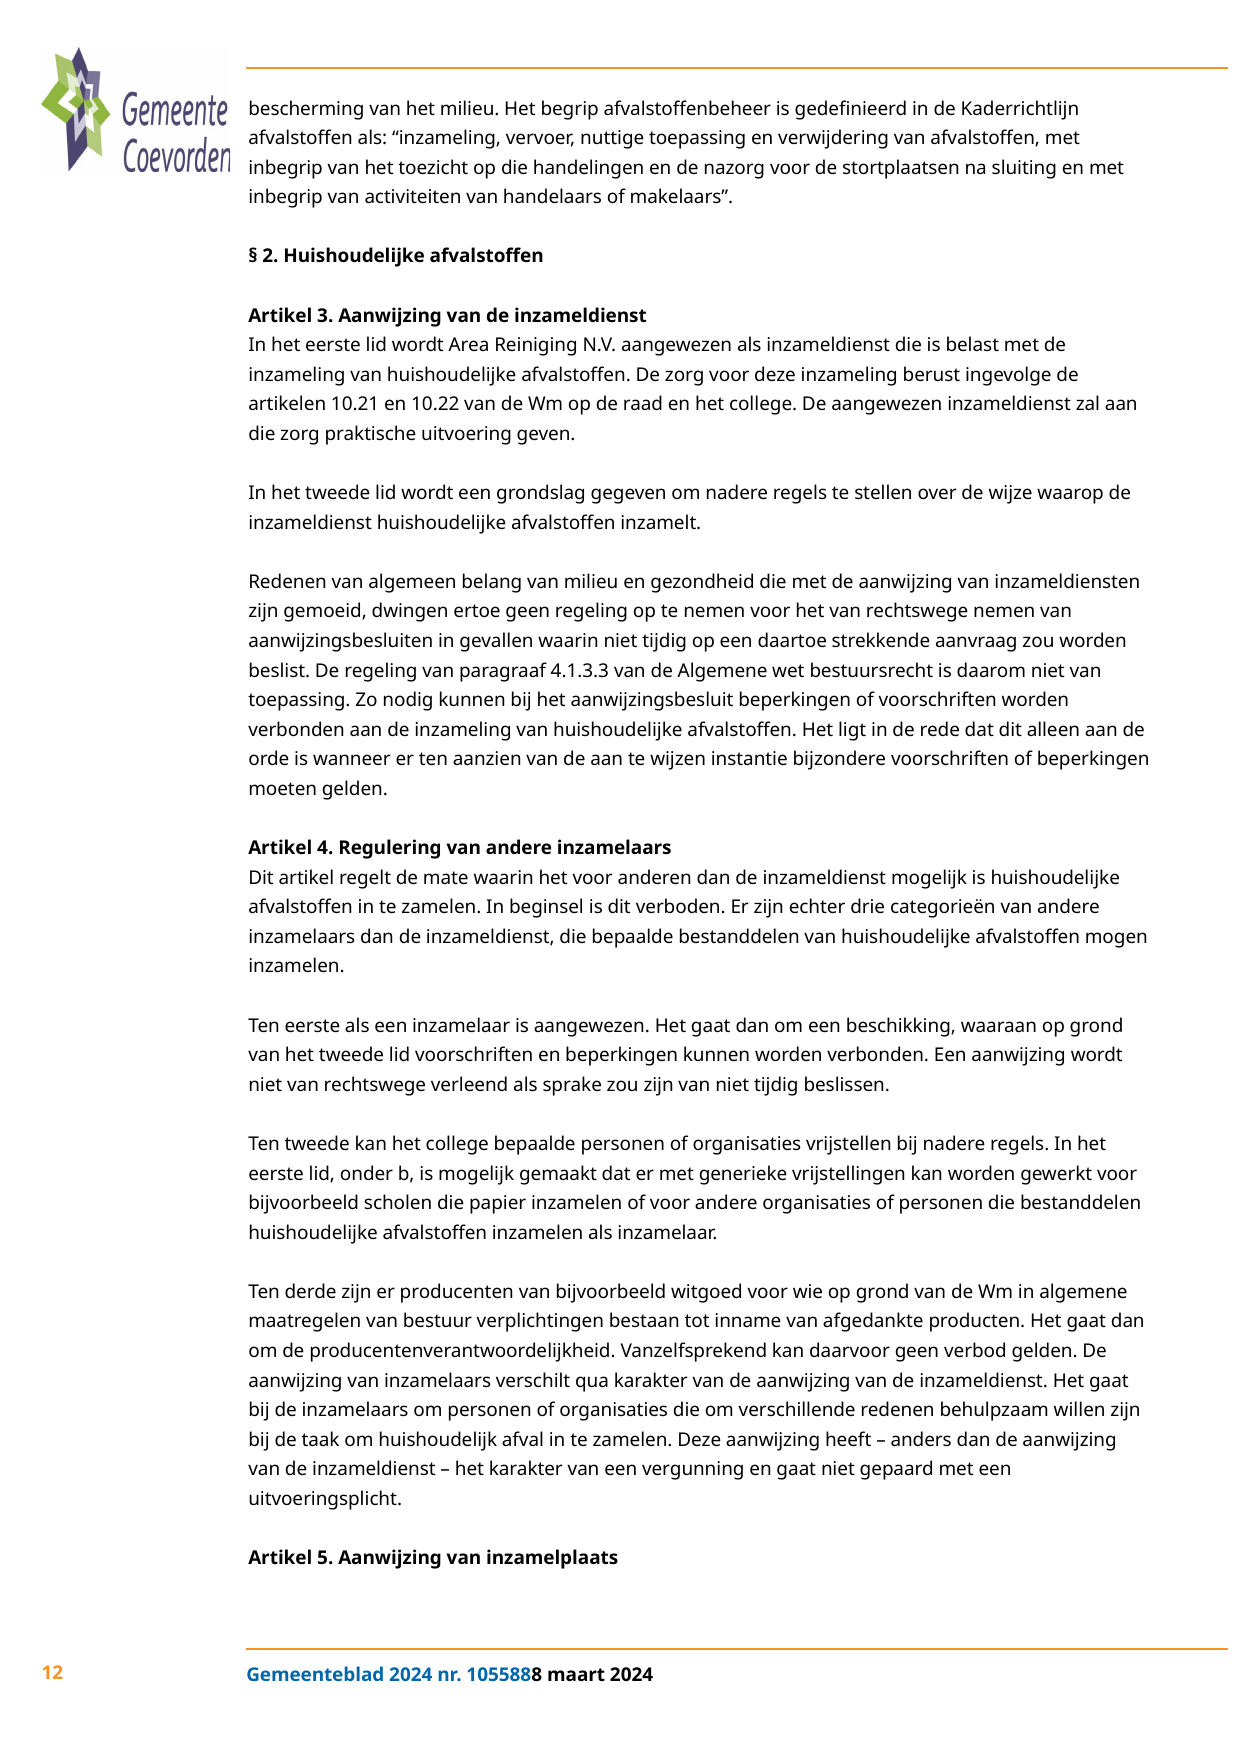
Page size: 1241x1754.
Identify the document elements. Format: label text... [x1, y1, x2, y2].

text Redenen van algemeen belang van milieu en gezondheid die met de aanwijzing van inzameldiensten zijn gemoeid, dwingen ertoe geen regeling op te nemen voor het van rechtswege nemen van aanwijzingsbesluiten in gevallen waarin niet tijdig op een daartoe strekkende aanvraag zou worden beslist. De regeling van paragraaf 4.1.3.3 van de Algemene wet bestuursrecht is daarom niet van toepassing. Zo nodig kunnen bij het aanwijzingsbesluit beperkingen of voorschriften worden verbonden aan de inzameling van huishoudelijke afvalstoffen. Het ligt in de rede dat dit alleen aan de orde is wanneer er ten aanzien van de aan te wijzen instantie bijzondere voorschriften of beperkingen moeten gelden. [248, 568, 1152, 801]
text Ten tweede kan het college bepaalde personen of organisaties vrijstellen bij nadere regels. In het eerste lid, onder b, is mogelijk gemaakt dat er met generieke vrijstellingen kan worden gewerkt voor bijvoorbeeld scholen die papier inzamelen of voor andere organisaties of personen die bestanddelen huishoudelijke afvalstoffen inzamelen als inzamelaar. [248, 1130, 1152, 1245]
text § 2. Huishoudelijke afvalstoffen [248, 243, 1152, 268]
text Artikel 5. Aanwijzing van inzamelplaats [248, 1544, 1152, 1570]
text In het tweede lid wordt een grondslag gegeven om nadere regels te stellen over de wijze waarop de inzameldienst huishoudelijke afvalstoffen inzamelt. [248, 479, 1152, 535]
text Artikel 4. Regulering van andere inzamelaars [248, 834, 1152, 860]
picture [41, 47, 231, 172]
text Ten derde zijn er producenten van bijvoorbeeld witgoed voor wie op grond van de Wm in algemene maatregelen van bestuur verplichtingen bestaan tot inname van afgedankte producten. Het gaat dan om de producentenverantwoordelijkheid. Vanzelfsprekend kan daarvoor geen verbod gelden. De aanwijzing van inzamelaars verschilt qua karakter van de aanwijzing van de inzameldienst. Het gaat bij de inzamelaars om personen of organisaties die om verschillende redenen behulpzaam willen zijn bij de taak om huishoudelijk afval in te zamelen. Deze aanwijzing heeft – anders dan de aanwijzing van de inzameldienst – het karakter van een vergunning en gaat niet gepaard met een uitvoeringsplicht. [248, 1278, 1152, 1511]
text In het eerste lid wordt Area Reiniging N.V. aangewezen als inzameldienst die is belast met de inzameling van huishoudelijke afvalstoffen. De zorg voor deze inzameling berust ingevolge de [248, 331, 1152, 387]
text artikelen 10.21 en 10.22 van de Wm op de raad en het college. De aangewezen inzameldienst zal aan die zorg praktische uitvoering geven. [248, 391, 1152, 446]
text bescherming van het milieu. Het begrip afvalstoffenbeheer is gedefinieerd in de Kaderrichtlijn afvalstoffen als: “inzameling, vervoer, nuttige toepassing en verwijdering van afvalstoffen, met inbegrip van het toezicht op die handelingen en de nazorg voor de stortplaatsen na sluiting en met inbegrip van activiteiten van handelaars of makelaars”. [248, 95, 1152, 209]
text Artikel 3. Aanwijzing van de inzameldienst [248, 302, 1152, 328]
text Dit artikel regelt de mate waarin het voor anderen dan de inzameldienst mogelijk is huishoudelijke afvalstoffen in te zamelen. In beginsel is dit verboden. Er zijn echter drie categorieën van andere inzamelaars dan de inzameldienst, die bepaalde bestanddelen van huishoudelijke afvalstoffen mogen inzamelen. [248, 864, 1152, 978]
text Ten eerste als een inzamelaar is aangewezen. Het gaat dan om een beschikking, waaraan op grond van het tweede lid voorschriften en beperkingen kunnen worden verbonden. Een aanwijzing wordt niet van rechtswege verleend als sprake zou zijn van niet tijdig beslissen. [248, 1012, 1152, 1097]
